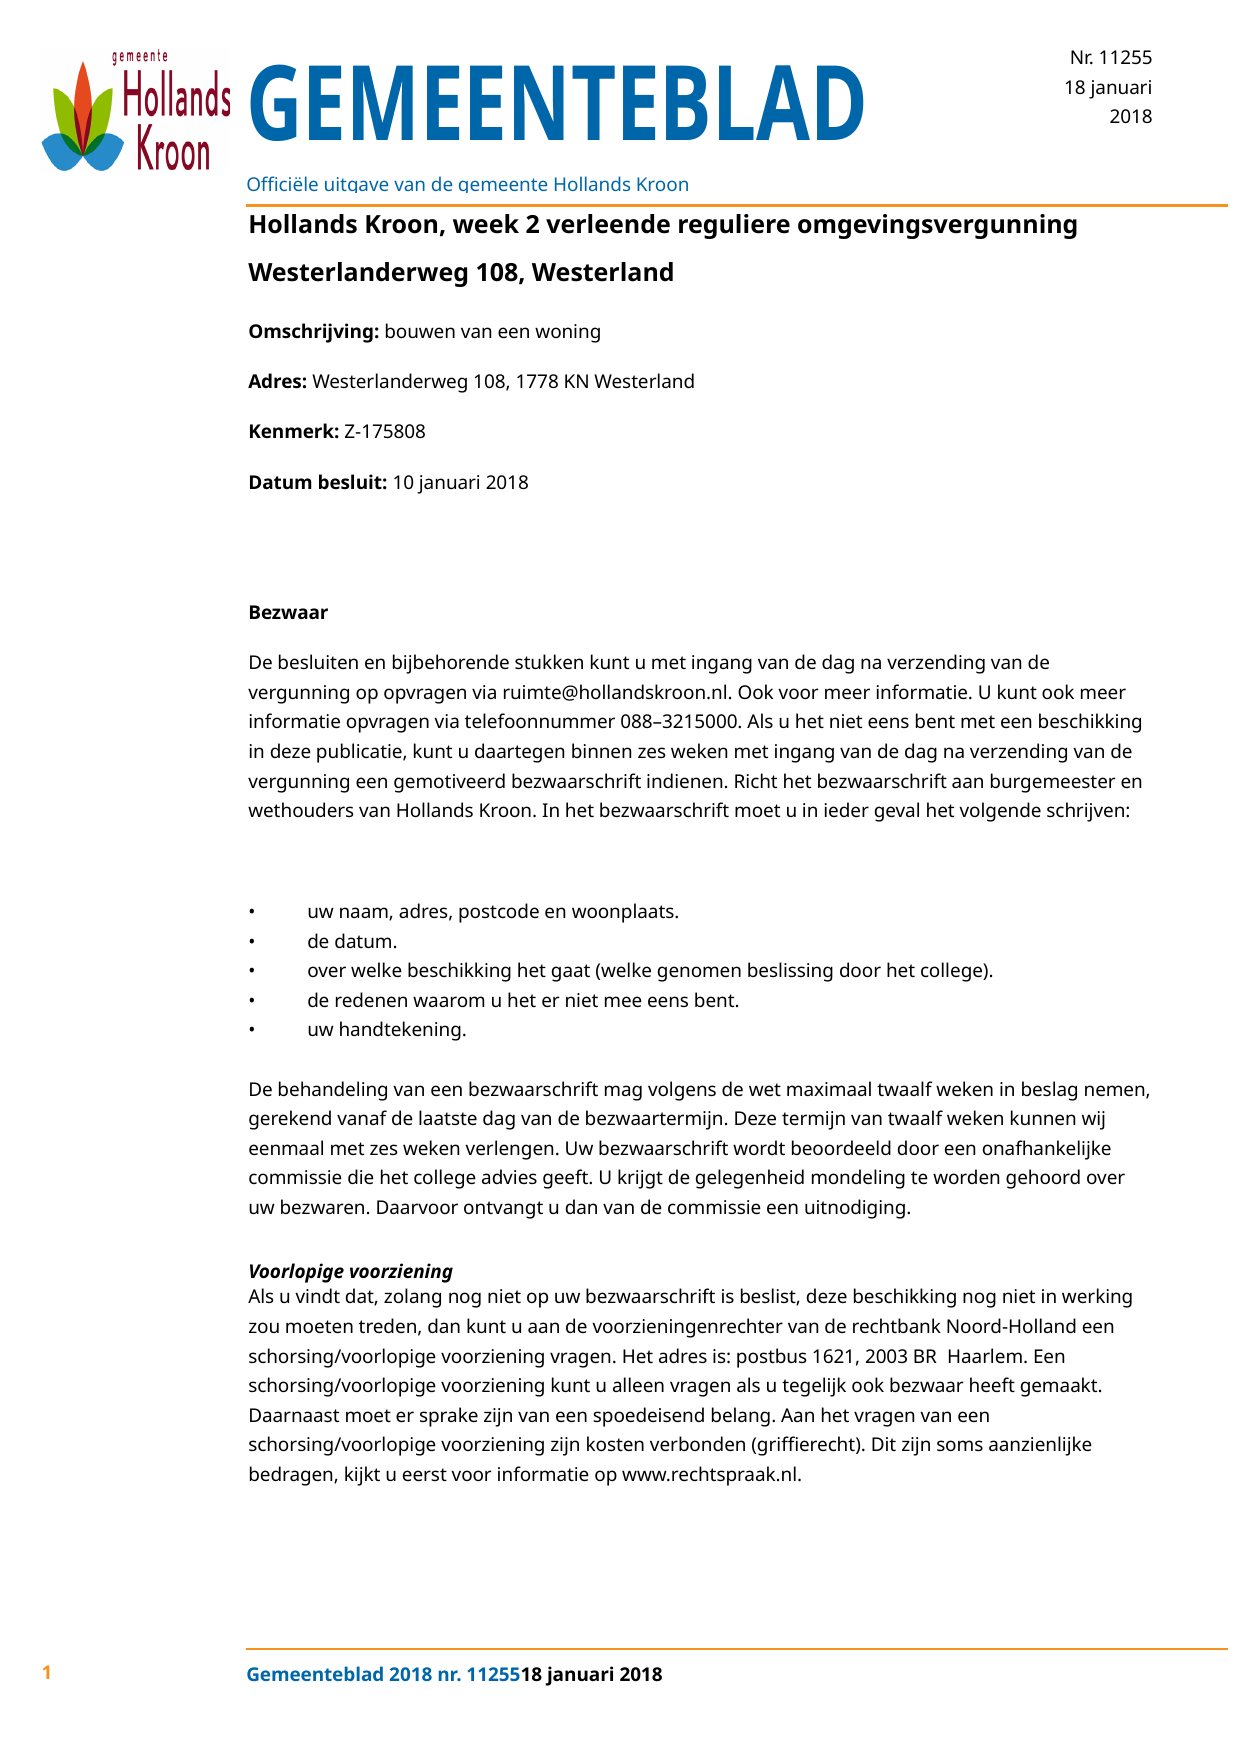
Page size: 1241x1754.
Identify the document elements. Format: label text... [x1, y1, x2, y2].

table_header [700, 469, 1152, 495]
table_header Datum besluit: 10 januari 2018 [248, 469, 700, 495]
list over welke beschikking het gaat (welke genomen beslissing door het college). [248, 957, 1152, 983]
text Adres: Westerlanderweg 108, 1778 KN Westerland [248, 368, 1152, 394]
text Bezwaar [248, 599, 1152, 625]
text Kenmerk: Z-175808 [248, 419, 1152, 444]
text Als u vindt dat, zolang nog niet op uw bezwaarschrift is beslist, deze beschikking nog niet in werking zou moeten treden, dan kunt u aan de voorzieningenrechter van de rechtbank Noord-Holland een schorsing/voorlopige voorziening vragen. Het adres is: postbus 1621, 2003 BR Haarlem. Een schorsing/voorlopige voorziening kunt u alleen vragen als u tegelijk ook bezwaar heeft gemaakt. Daarnaast moet er sprake zijn van een spoedeisend belang. Aan het vragen van een schorsing/voorlopige voorziening zijn kosten verbonden (griffierecht). Dit zijn soms aanzienlijke bedragen, kijkt u eerst voor informatie op www.rechtspraak.nl. [248, 1284, 1152, 1487]
text De behandeling van een bezwaarschrift mag volgens de wet maximaal twaalf weken in beslag nemen, gerekend vanaf de laatste dag van de bezwaartermijn. Deze termijn van twaalf weken kunnen wij eenmaal met zes weken verlengen. Uw bezwaarschrift wordt beoordeeld door een onafhankelijke commissie die het college advies geeft. U krijgt de gelegenheid mondeling te worden gehoord over uw bezwaren. Daarvoor ontvangt u dan van de commissie een uitnodiging. [248, 1076, 1152, 1220]
text De besluiten en bijbehorende stukken kunt u met ingang van de dag na verzending van de vergunning op opvragen via ruimte@hollandskroon.nl. Ook voor meer informatie. U kunt ook meer informatie opvragen via telefoonnummer 088–3215000. Als u het niet eens bent met een beschikking in deze publicatie, kunt u daartegen binnen zes weken met ingang van de dag na verzending van de vergunning een gemotiveerd bezwaarschrift indienen. Richt het bezwaarschrift aan burgemeester en wethouders van Hollands Kroon. In het bezwaarschrift moet u in ieder geval het volgende schrijven: [248, 649, 1152, 823]
text Hollands Kroon, week 2 verleende reguliere omgevingsvergunning Westerlanderweg 108, Westerland [248, 207, 1152, 288]
list uw handtekening. [248, 1017, 1152, 1042]
picture [41, 47, 231, 172]
list de datum. [248, 928, 1152, 953]
text Omschrijving: bouwen van een woning [248, 318, 1152, 344]
list de redenen waarom u het er niet mee eens bent. [248, 987, 1152, 1013]
text Voorlopige voorziening [248, 1258, 1152, 1284]
list uw naam, adres, postcode en woonplaats. [248, 898, 1152, 924]
